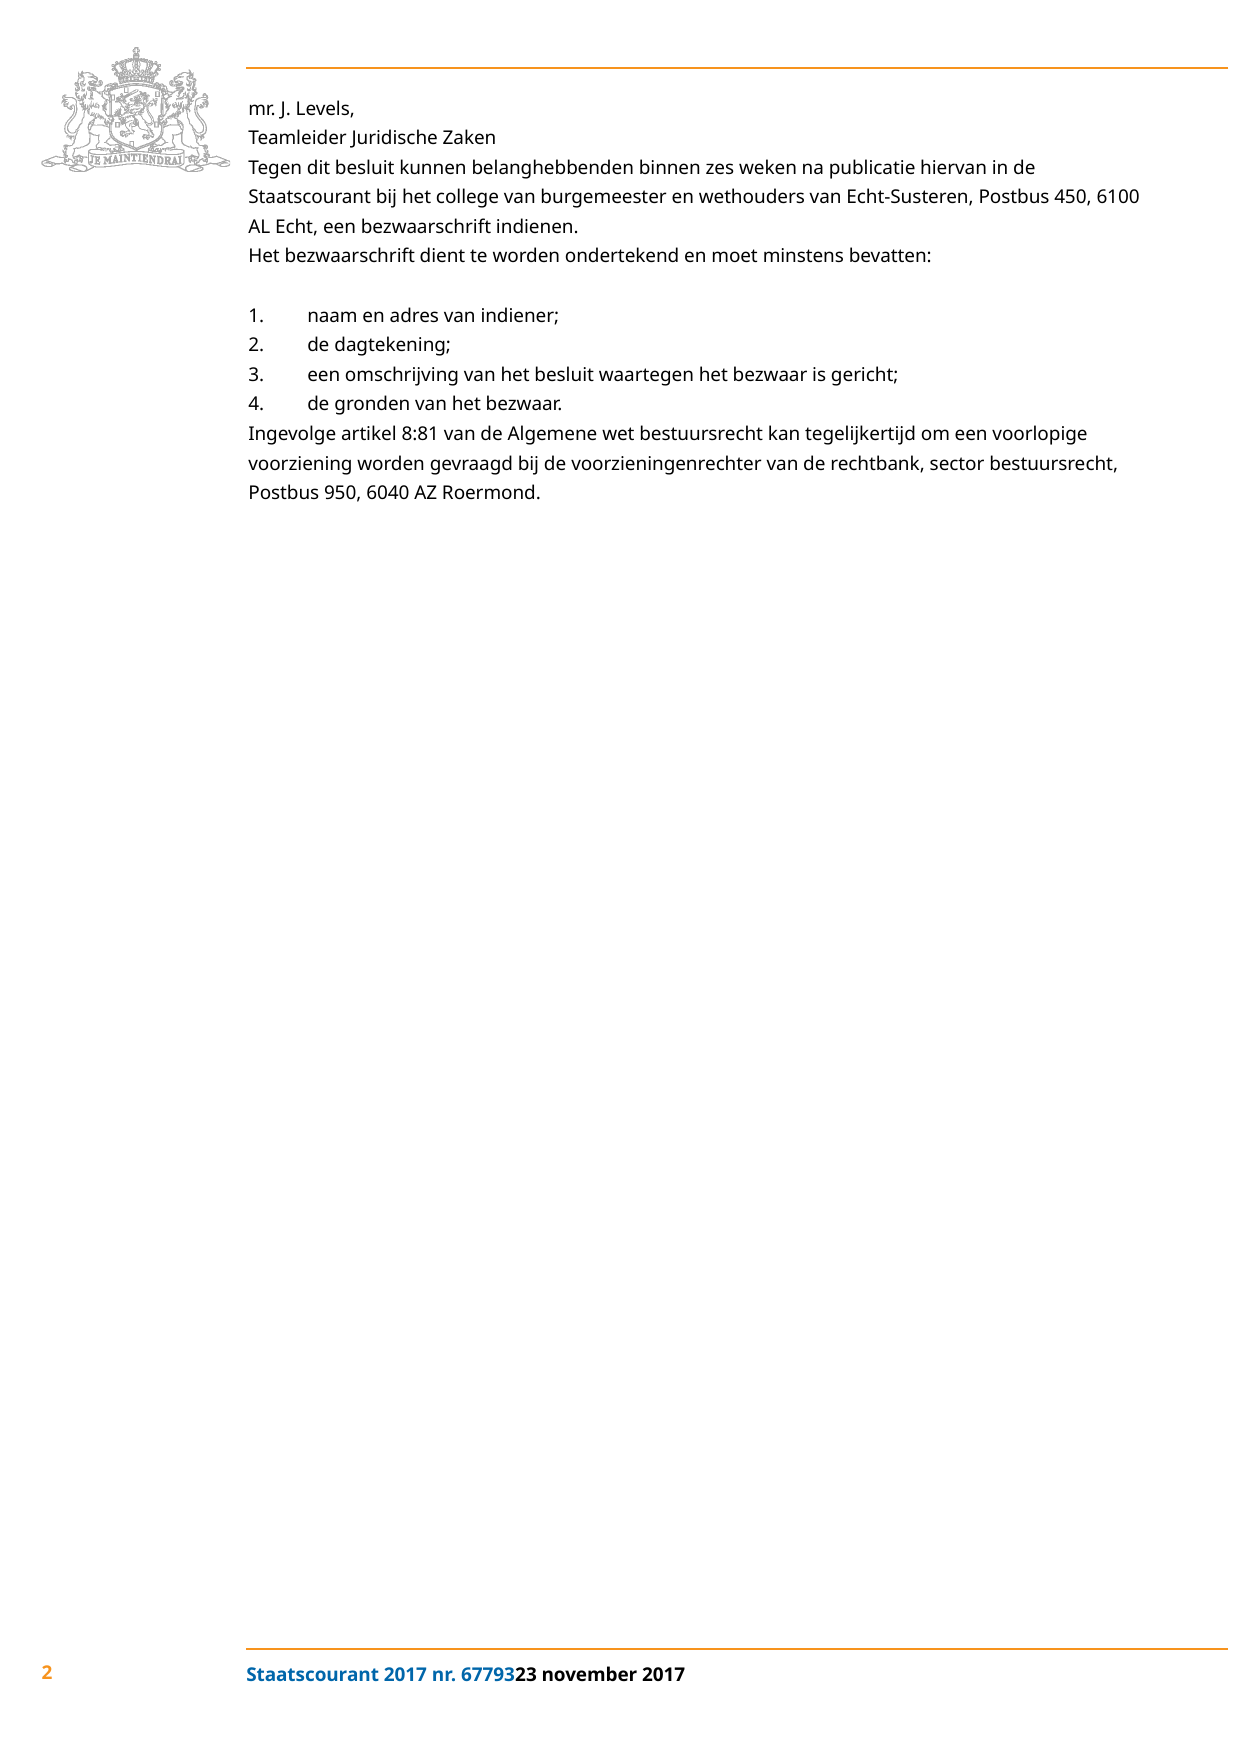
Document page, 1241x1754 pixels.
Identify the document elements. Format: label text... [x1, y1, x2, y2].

list de dagtekening; [248, 331, 1152, 357]
picture [41, 47, 231, 172]
text mr. J. Levels, [248, 95, 1152, 121]
text Tegen dit besluit kunnen belanghebbenden binnen zes weken na publicatie hiervan in de Staatscourant bij het college van burgemeester en wethouders van Echt-Susteren, Postbus 450, 6100 AL Echt, een bezwaarschrift indienen. [248, 154, 1152, 239]
list een omschrijving van het besluit waartegen het bezwaar is gericht; [248, 361, 1152, 387]
list naam en adres van indiener; [248, 302, 1152, 328]
text Het bezwaarschrift dient te worden ondertekend en moet minstens bevatten: [248, 243, 1152, 268]
text Ingevolge artikel 8:81 van de Algemene wet bestuursrecht kan tegelijkertijd om een voorlopige voorziening worden gevraagd bij de voorzieningenrechter van de rechtbank, sector bestuursrecht, Postbus 950, 6040 AZ Roermond. [248, 420, 1152, 505]
text Teamleider Juridische Zaken [248, 124, 1152, 150]
list de gronden van het bezwaar. [248, 391, 1152, 416]
